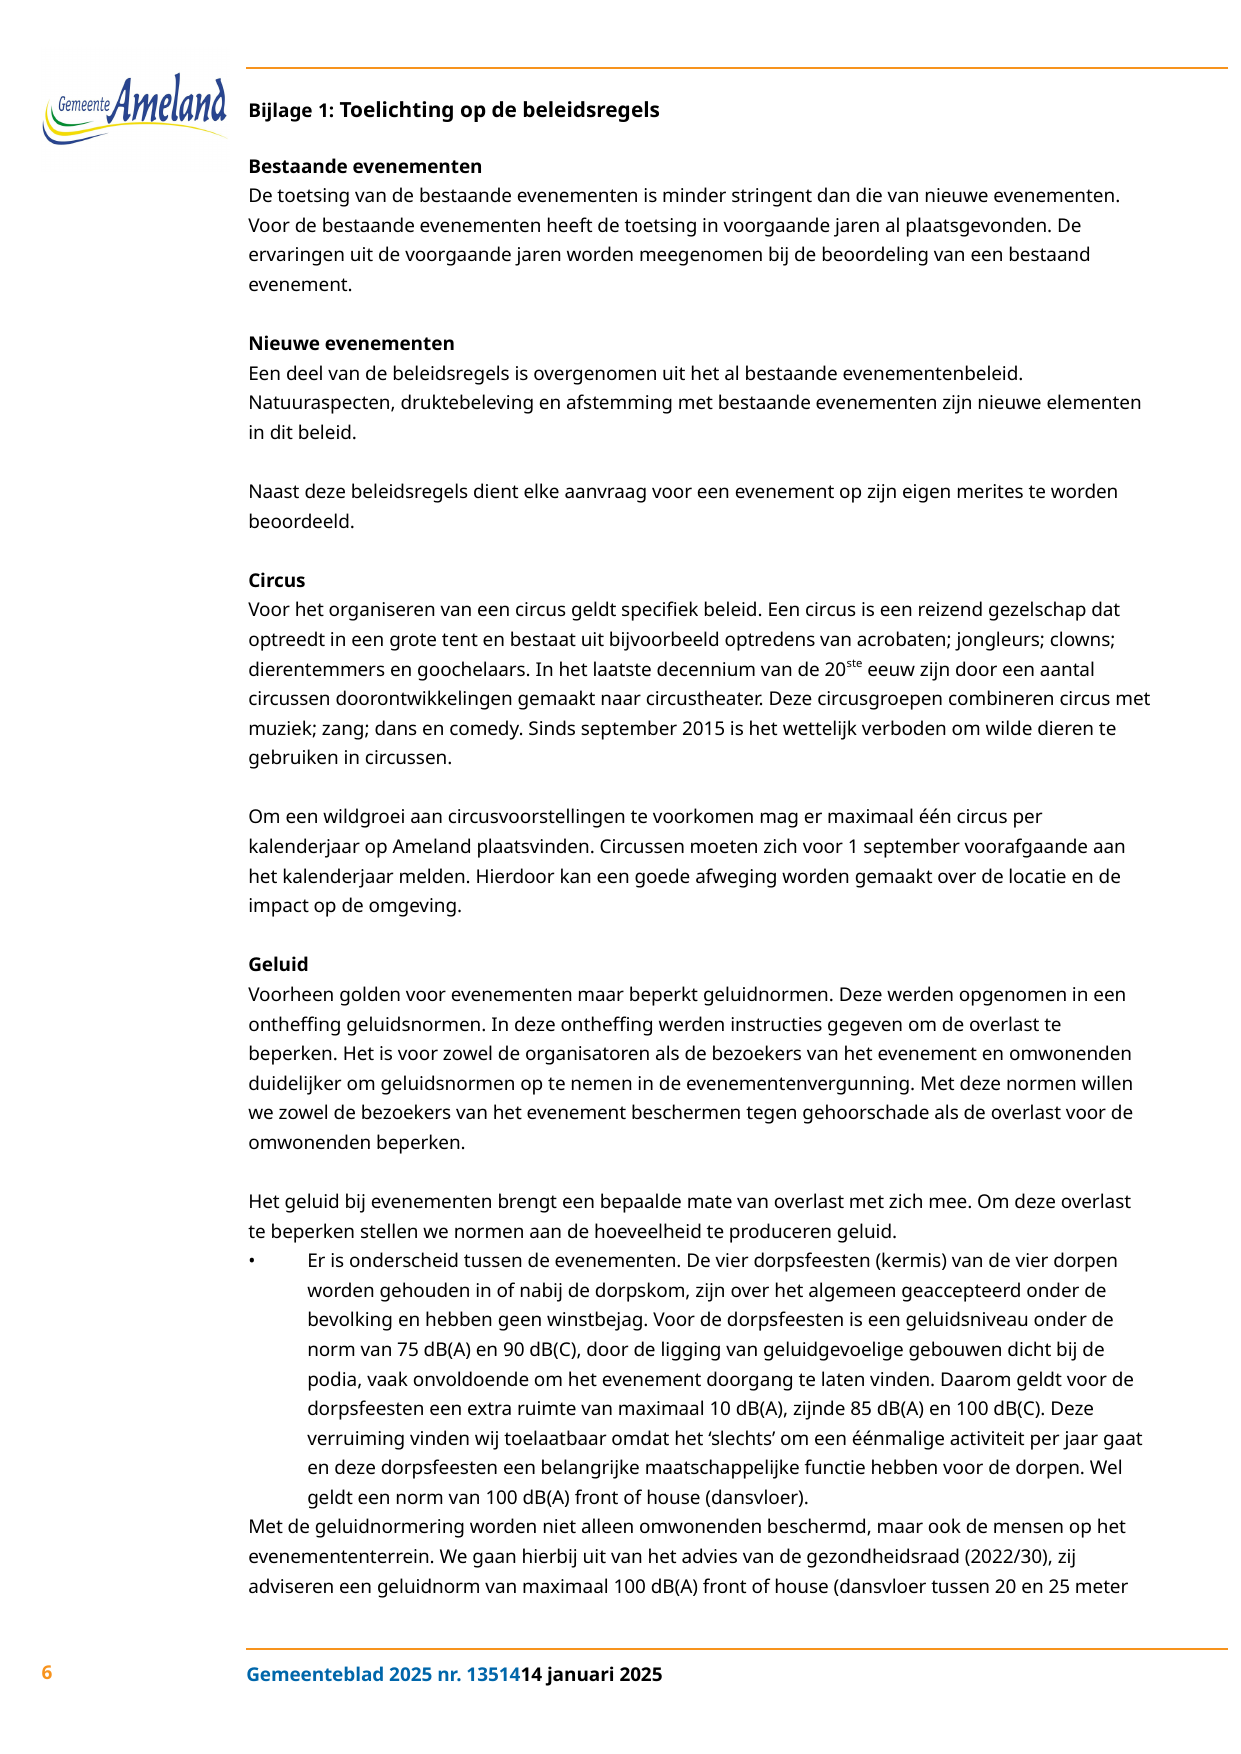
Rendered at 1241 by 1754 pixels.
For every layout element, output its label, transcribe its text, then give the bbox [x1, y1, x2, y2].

text Om een wildgroei aan circusvoorstellingen te voorkomen mag er maximaal één circus per kalenderjaar op Ameland plaatsvinden. Circussen moeten zich voor 1 september voorafgaande aan het kalenderjaar melden. Hierdoor kan een goede afweging worden gemaakt over de locatie en de impact op de omgeving. [248, 804, 1152, 918]
text Nieuwe evenementen [248, 330, 1152, 356]
text Bestaande evenementen [248, 153, 1152, 179]
text Naast deze beleidsregels dient elke aanvraag voor een evenement op zijn eigen merites te worden beoordeeld. [248, 478, 1152, 534]
text Een deel van de beleidsregels is overgenomen uit het al bestaande evenementenbeleid. Natuuraspecten, druktebeleving en afstemming met bestaande evenementen zijn nieuwe elementen in dit beleid. [248, 360, 1152, 445]
text Voor het organiseren van een circus geldt specifiek beleid. Een circus is een reizend gezelschap dat optreedt in een grote tent en bestaat uit bijvoorbeeld optredens van acrobaten; jongleurs; clowns; dierentemmers en goochelaars. In het laatste decennium van de 20ste eeuw zijn door een aantal circussen doorontwikkelingen gemaakt naar circustheater. Deze circusgroepen combineren circus met muziek; zang; dans en comedy. Sinds september 2015 is het wettelijk verboden om wilde dieren te gebruiken in circussen. [248, 597, 1152, 770]
text Voorheen golden voor evenementen maar beperkt geluidnormen. Deze werden opgenomen in een ontheffing geluidsnormen. In deze ontheffing werden instructies gegeven om de overlast te beperken. Het is voor zowel de organisatoren als de bezoekers van het evenement en omwonenden duidelijker om geluidsnormen op te nemen in de evenementenvergunning. Met deze normen willen we zowel de bezoekers van het evenement beschermen tegen gehoorschade als de overlast voor de omwonenden beperken. [248, 981, 1152, 1155]
text Met de geluidnormering worden niet alleen omwonenden beschermd, maar ook de mensen op het evenemententerrein. We gaan hierbij uit van het advies van de gezondheidsraad (2022/30), zij adviseren een geluidnorm van maximaal 100 dB(A) front of house (dansvloer tussen 20 en 25 meter [248, 1514, 1152, 1599]
text Het geluid bij evenementen brengt een bepaalde mate van overlast met zich mee. Om deze overlast te beperken stellen we normen aan de hoeveelheid te produceren geluid. [248, 1188, 1152, 1244]
text Bijlage 1: Toelichting op de beleidsregels [248, 95, 1152, 123]
picture [41, 47, 231, 172]
text De toetsing van de bestaande evenementen is minder stringent dan die van nieuwe evenementen. Voor de bestaande evenementen heeft de toetsing in voorgaande jaren al plaatsgevonden. De ervaringen uit de voorgaande jaren worden meegenomen bij de beoordeling van een bestaand evenement. [248, 182, 1152, 297]
text Geluid [248, 952, 1152, 977]
text Circus [248, 567, 1152, 593]
list Er is onderscheid tussen de evenementen. De vier dorpsfeesten (kermis) van de vier dorpen worden gehouden in of nabij de dorpskom, zijn over het algemeen geaccepteerd onder de bevolking en hebben geen winstbejag. Voor de dorpsfeesten is een geluidsniveau onder de norm van 75 dB(A) en 90 dB(C), door de ligging van geluidgevoelige gebouwen dicht bij de podia, vaak onvoldoende om het evenement doorgang te laten vinden. Daarom geldt voor de dorpsfeesten een extra ruimte van maximaal 10 dB(A), zijnde 85 dB(A) en 100 dB(C). Deze verruiming vinden wij toelaatbaar omdat het ‘slechts’ om een éénmalige activiteit per jaar gaat en deze dorpsfeesten een belangrijke maatschappelijke functie hebben voor de dorpen. Wel geldt een norm van 100 dB(A) front of house (dansvloer). [248, 1247, 1152, 1510]
